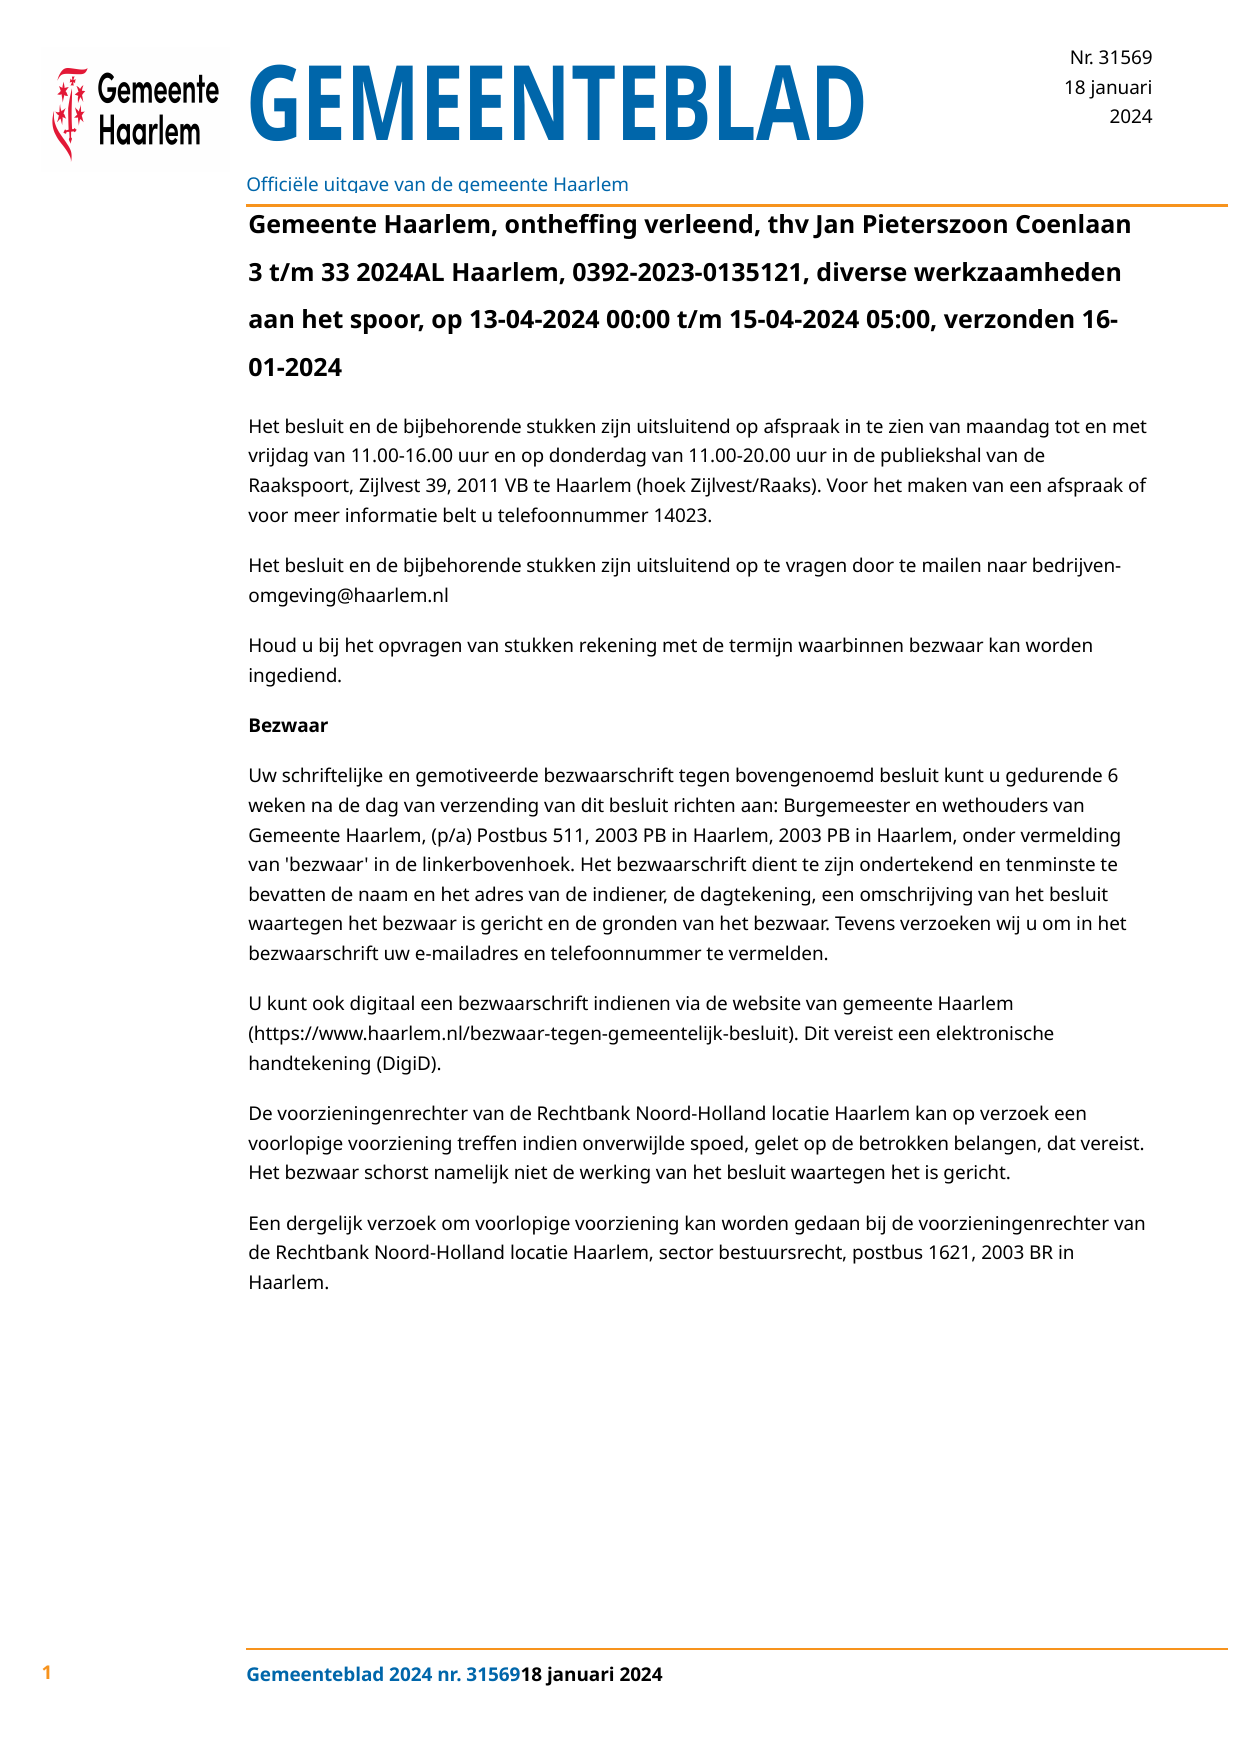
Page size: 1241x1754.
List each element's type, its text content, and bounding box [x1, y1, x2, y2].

text Uw schriftelijke en gemotiveerde bezwaarschrift tegen bovengenoemd besluit kunt u gedurende 6 weken na de dag van verzending van dit besluit richten aan: Burgemeester en wethouders van Gemeente Haarlem, (p/a) Postbus 511, 2003 PB in Haarlem, 2003 PB in Haarlem, onder vermelding van 'bezwaar' in de linkerbovenhoek. Het bezwaarschrift dient te zijn ondertekend en tenminste te bevatten de naam en het adres van de indiener, de dagtekening, een omschrijving van het besluit waartegen het bezwaar is gericht en de gronden van het bezwaar. Tevens verzoeken wij u om in het bezwaarschrift uw e-mailadres en telefoonnummer te vermelden. [248, 763, 1152, 966]
text Houd u bij het opvragen van stukken rekening met de termijn waarbinnen bezwaar kan worden ingediend. [248, 632, 1152, 688]
picture [41, 47, 231, 172]
text Het besluit en de bijbehorende stukken zijn uitsluitend op afspraak in te zien van maandag tot en met vrijdag van 11.00-16.00 uur en op donderdag van 11.00-20.00 uur in de publiekshal van de Raakspoort, Zijlvest 39, 2011 VB te Haarlem (hoek Zijlvest/Raaks). Voor het maken van een afspraak of voor meer informatie belt u telefoonnummer 14023. [248, 413, 1152, 528]
text Bezwaar [248, 712, 1152, 738]
text Gemeente Haarlem, ontheffing verleend, thv Jan Pieterszoon Coenlaan 3 t/m 33 2024AL Haarlem, 0392-2023-0135121, diverse werkzaamheden aan het spoor, op 13-04-2024 00:00 t/m 15-04-2024 05:00, verzonden 16-01-2024 [248, 207, 1152, 384]
text De voorzieningenrechter van de Rechtbank Noord-Holland locatie Haarlem kan op verzoek een voorlopige voorziening treffen indien onverwijlde spoed, gelet op de betrokken belangen, dat vereist. Het bezwaar schorst namelijk niet de werking van het besluit waartegen het is gericht. [248, 1100, 1152, 1185]
text Het besluit en de bijbehorende stukken zijn uitsluitend op te vragen door te mailen naar bedrijven-omgeving@haarlem.nl [248, 552, 1152, 608]
text U kunt ook digitaal een bezwaarschrift indienen via de website van gemeente Haarlem (https://www.haarlem.nl/bezwaar-tegen-gemeentelijk-besluit). Dit vereist een elektronische handtekening (DigiD). [248, 991, 1152, 1076]
text Een dergelijk verzoek om voorlopige voorziening kan worden gedaan bij de voorzieningenrechter van de Rechtbank Noord-Holland locatie Haarlem, sector bestuursrecht, postbus 1621, 2003 BR in Haarlem. [248, 1210, 1152, 1295]
